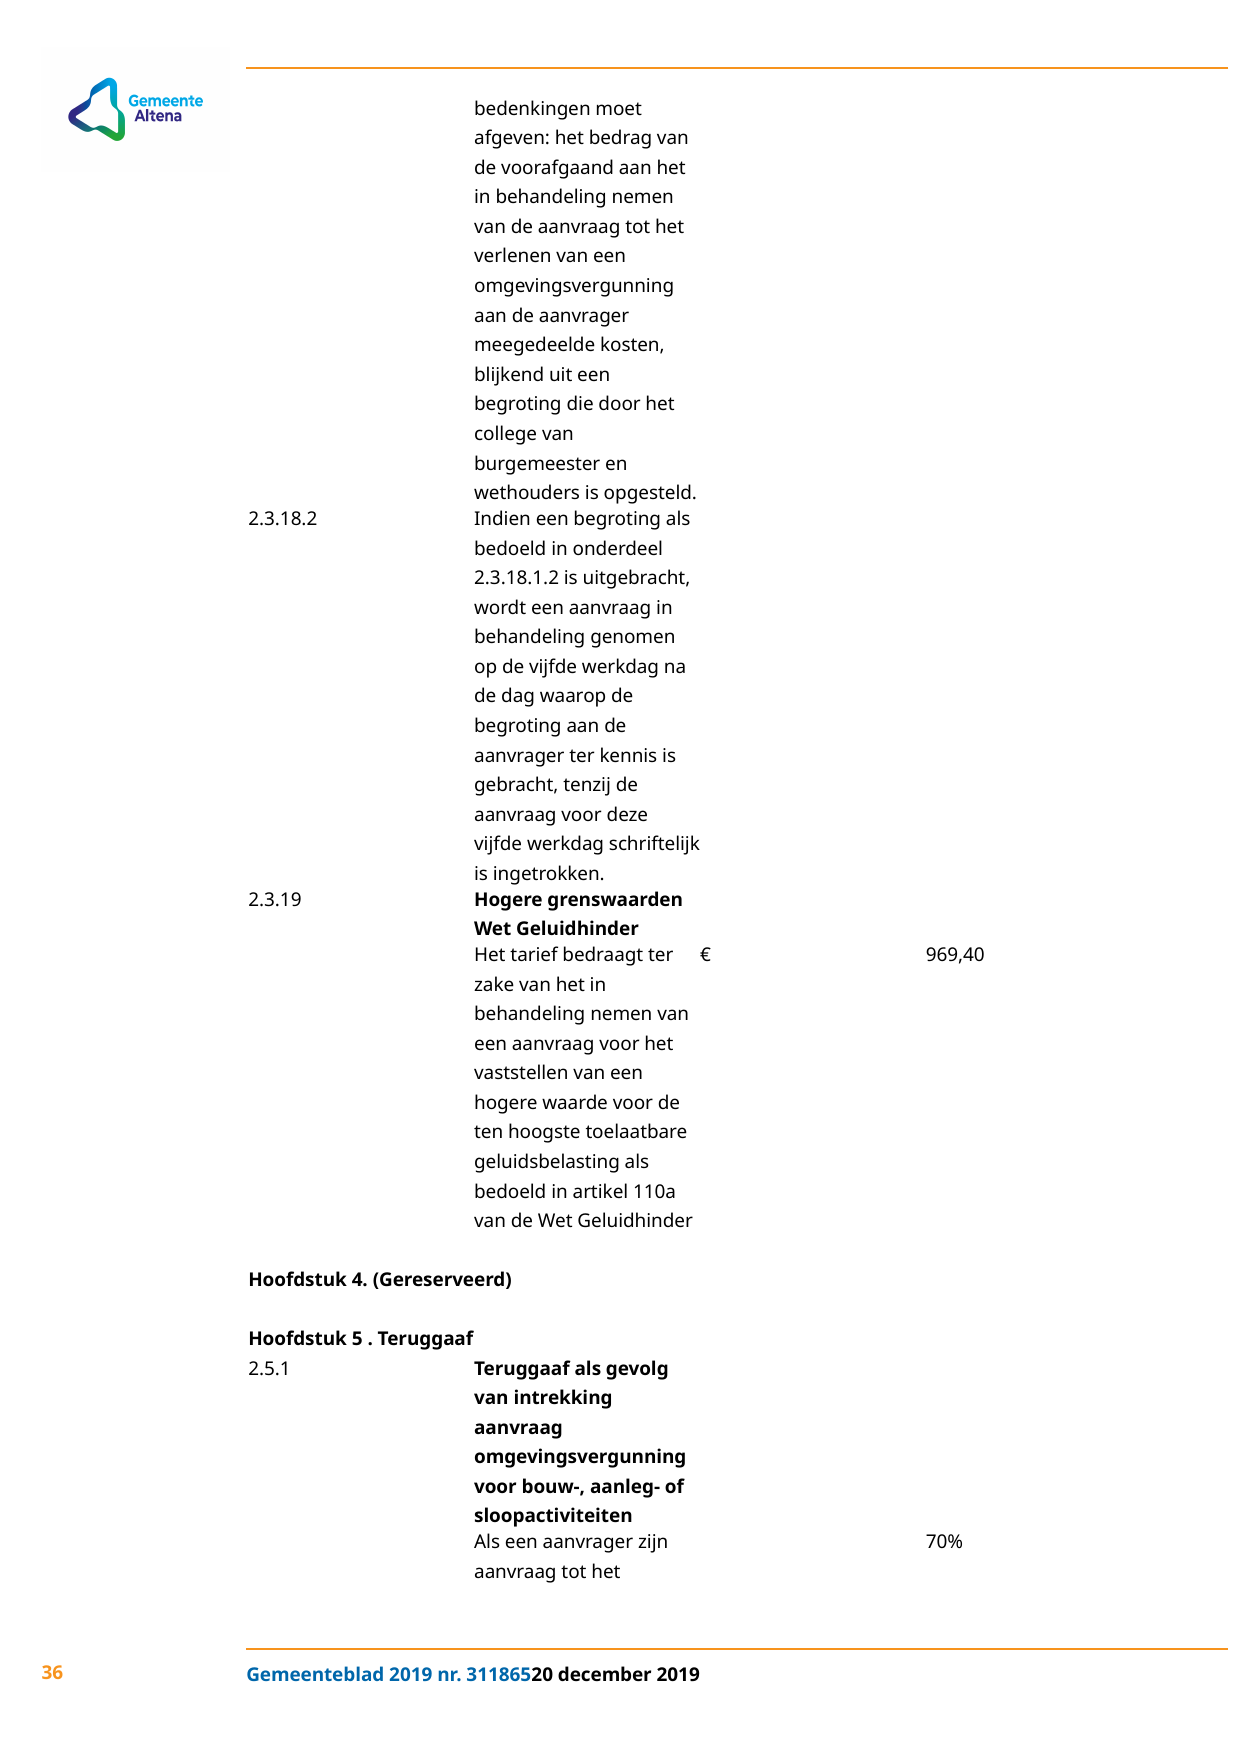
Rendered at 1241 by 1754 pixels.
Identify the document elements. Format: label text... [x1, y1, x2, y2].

table_cell [248, 1529, 474, 1584]
table_cell [700, 1529, 926, 1584]
table_header [700, 1355, 926, 1528]
table_cell bedenkingen moet afgeven: het bedrag van de voorafgaand aan het in behandeling nemen van de aanvraag tot het verlenen van een omgevingsvergunning aan de aanvrager meegedeelde kosten, blijkend uit een begroting die door het college van burgemeester en wethouders is opgesteld. [474, 95, 700, 505]
text Hoofdstuk 4. (Gereserveerd) [248, 1266, 1152, 1292]
table_cell [248, 941, 474, 1233]
table_cell [248, 95, 474, 505]
table_cell Als een aanvrager zijn aanvraag tot het [474, 1529, 700, 1584]
table_cell [926, 95, 1152, 505]
table_cell [700, 886, 926, 941]
table_cell [926, 505, 1152, 886]
picture [41, 47, 231, 172]
table_cell 969,40 [926, 941, 1152, 1233]
table_cell 2.3.19 [248, 886, 474, 941]
table_cell 2.3.18.2 [248, 505, 474, 886]
table_cell [700, 95, 926, 505]
table_cell 70% [926, 1529, 1152, 1584]
table_cell Het tarief bedraagt ter zake van het in behandeling nemen van een aanvraag voor het vaststellen van een hogere waarde voor de ten hoogste toelaatbare geluidsbelasting als bedoeld in artikel 110a van de Wet Geluidhinder [474, 941, 700, 1233]
text Hoofdstuk 5 . Teruggaaf [248, 1325, 1152, 1351]
table_header 2.5.1 [248, 1355, 474, 1528]
table_header Teruggaaf als gevolg van intrekking aanvraag omgevingsvergunning voor bouw-, aanleg- of sloopactiviteiten [474, 1355, 700, 1528]
table_cell Hogere grenswaarden Wet Geluidhinder [474, 886, 700, 941]
table_cell € [700, 941, 926, 1233]
table_cell Indien een begroting als bedoeld in onderdeel 2.3.18.1.2 is uitgebracht, wordt een aanvraag in behandeling genomen op de vijfde werkdag na de dag waarop de begroting aan de aanvrager ter kennis is gebracht, tenzij de aanvraag voor deze vijfde werkdag schriftelijk is ingetrokken. [474, 505, 700, 886]
table_cell [700, 505, 926, 886]
table_cell [926, 886, 1152, 941]
table_header [926, 1355, 1152, 1528]
